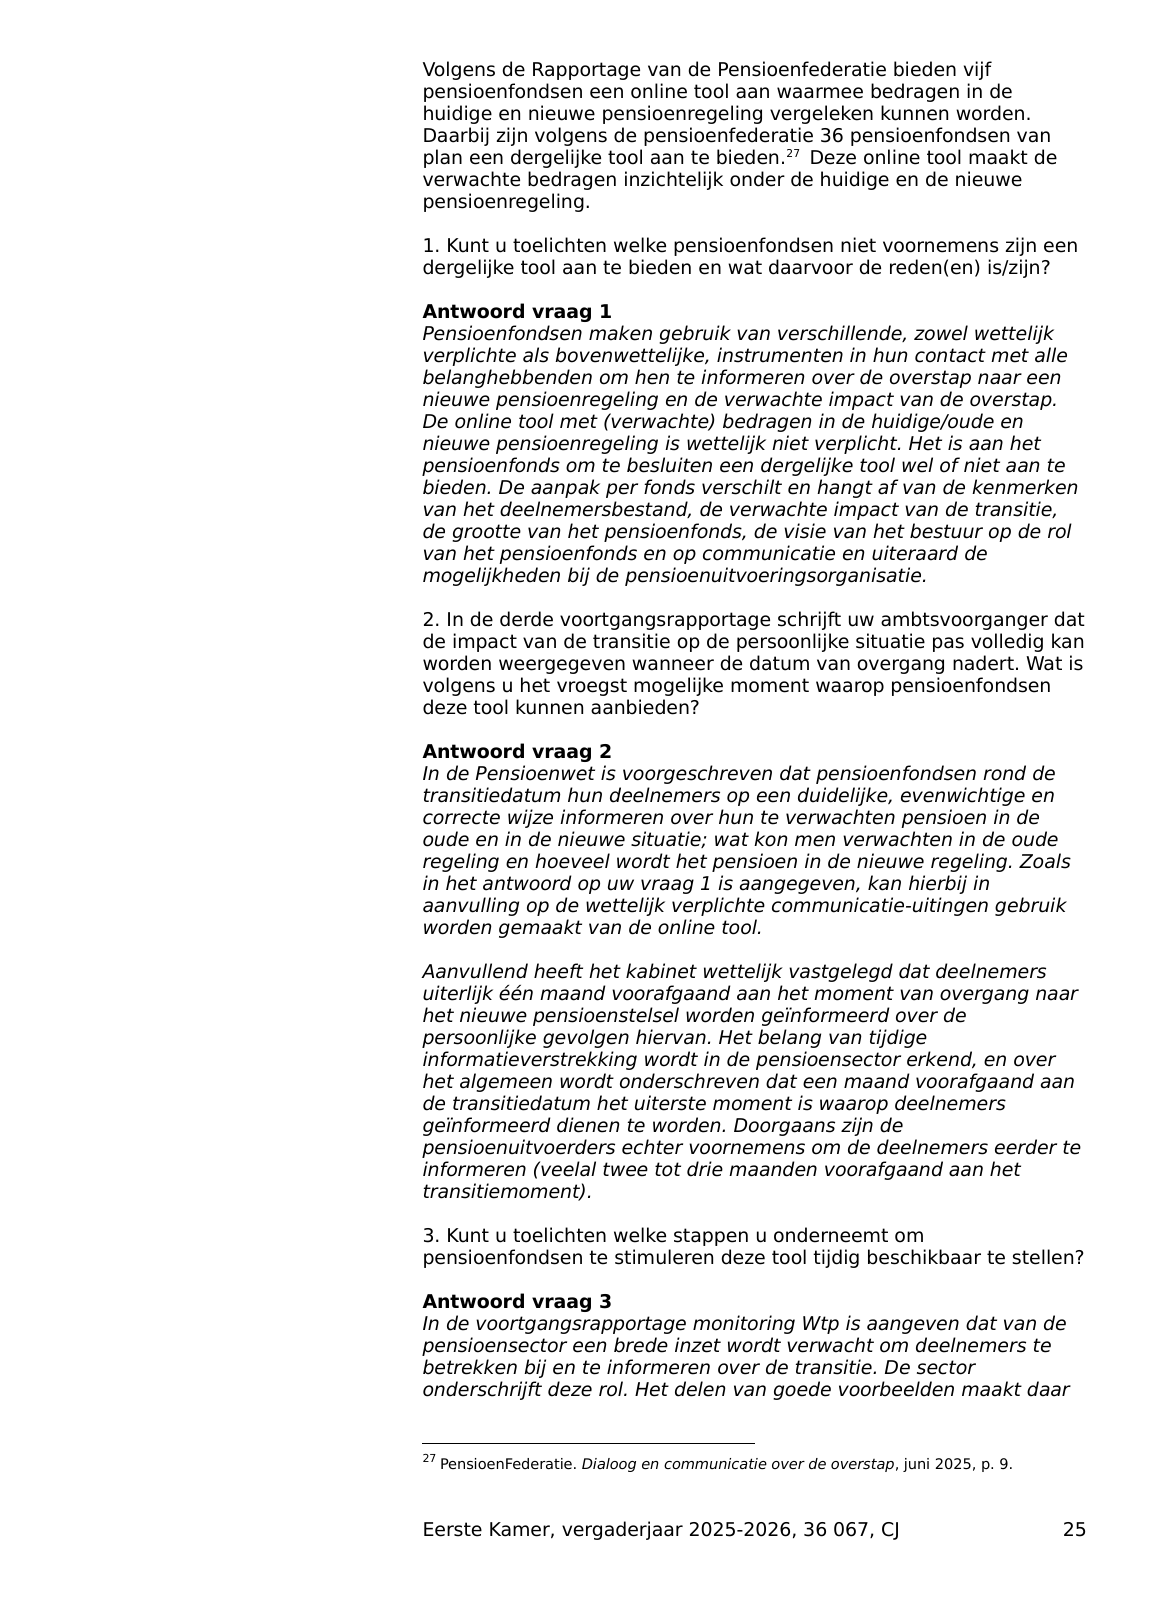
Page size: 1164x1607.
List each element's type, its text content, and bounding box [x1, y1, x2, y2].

text Aanvullend heeft het kabinet wettelijk vastgelegd dat deelnemers uiterlijk één maand voorafgaand aan het moment van overgang naar het nieuwe pensioenstelsel worden geïnformeerd over de persoonlijke gevolgen hiervan. Het belang van tijdige informatieverstrekking wordt in de pensioensector erkend, en over het algemeen wordt onderschreven dat een maand voorafgaand aan de transitiedatum het uiterste moment is waarop deelnemers geïnformeerd dienen te worden. Doorgaans zijn de pensioenuitvoerders echter voornemens om de deelnemers eerder te informeren (veelal twee tot drie maanden voorafgaand aan het transitiemoment). [422, 961, 1087, 1203]
text 3. Kunt u toelichten welke stappen u onderneemt om pensioenfondsen te stimuleren deze tool tijdig beschikbaar te stellen? [422, 1225, 1087, 1269]
text In de Pensioenwet is voorgeschreven dat pensioenfondsen rond de transitiedatum hun deelnemers op een duidelijke, evenwichtige en correcte wijze informeren over hun te verwachten pensioen in de oude en in de nieuwe situatie; wat kon men verwachten in de oude regeling en hoeveel wordt het pensioen in de nieuwe regeling. Zoals in het antwoord op uw vraag 1 is aangegeven, kan hierbij in aanvulling op de wettelijk verplichte communicatie-uitingen gebruik worden gemaakt van de online tool. [422, 763, 1087, 939]
text 2. In de derde voortgangsrapportage schrijft uw ambtsvoorganger dat de impact van de transitie op de persoonlijke situatie pas volledig kan worden weergegeven wanneer de datum van overgang nadert. Wat is volgens u het vroegst mogelijke moment waarop pensioenfondsen deze tool kunnen aanbieden? [422, 609, 1087, 719]
text Pensioenfondsen maken gebruik van verschillende, zowel wettelijk verplichte als bovenwettelijke, instrumenten in hun contact met alle belanghebbenden om hen te informeren over de overstap naar een nieuwe pensioenregeling en de verwachte impact van de overstap. De online tool met (verwachte) bedragen in de huidige/oude en nieuwe pensioenregeling is wettelijk niet verplicht. Het is aan het pensioenfonds om te besluiten een dergelijke tool wel of niet aan te bieden. De aanpak per fonds verschilt en hangt af van de kenmerken van het deelnemersbestand, de verwachte impact van de transitie, de grootte van het pensioenfonds, de visie van het bestuur op de rol van het pensioenfonds en op communicatie en uiteraard de mogelijkheden bij de pensioenuitvoeringsorganisatie. [422, 323, 1087, 587]
text Antwoord vraag 2 [422, 741, 1087, 763]
text Antwoord vraag 1 [422, 301, 1087, 323]
text In de voortgangsrapportage monitoring Wtp is aangeven dat van de pensioensector een brede inzet wordt verwacht om deelnemers te betrekken bij en te informeren over de transitie. De sector onderschrijft deze rol. Het delen van goede voorbeelden maakt daar [422, 1313, 1087, 1401]
text Antwoord vraag 3 [422, 1291, 1087, 1313]
text PensioenFederatie. Dialoog en communicatie over de overstap, juni 2025, p. 9. [422, 1452, 1087, 1474]
text Volgens de Rapportage van de Pensioenfederatie bieden vijf pensioenfondsen een online tool aan waarmee bedragen in de huidige en nieuwe pensioenregeling vergeleken kunnen worden. Daarbij zijn volgens de pensioenfederatie 36 pensioenfondsen van plan een dergelijke tool aan te bieden. Deze online tool maakt de verwachte bedragen inzichtelijk onder de huidige en de nieuwe pensioenregeling. [422, 59, 1087, 213]
text 1. Kunt u toelichten welke pensioenfondsen niet voornemens zijn een dergelijke tool aan te bieden en wat daarvoor de reden(en) is/zijn? [422, 235, 1087, 279]
